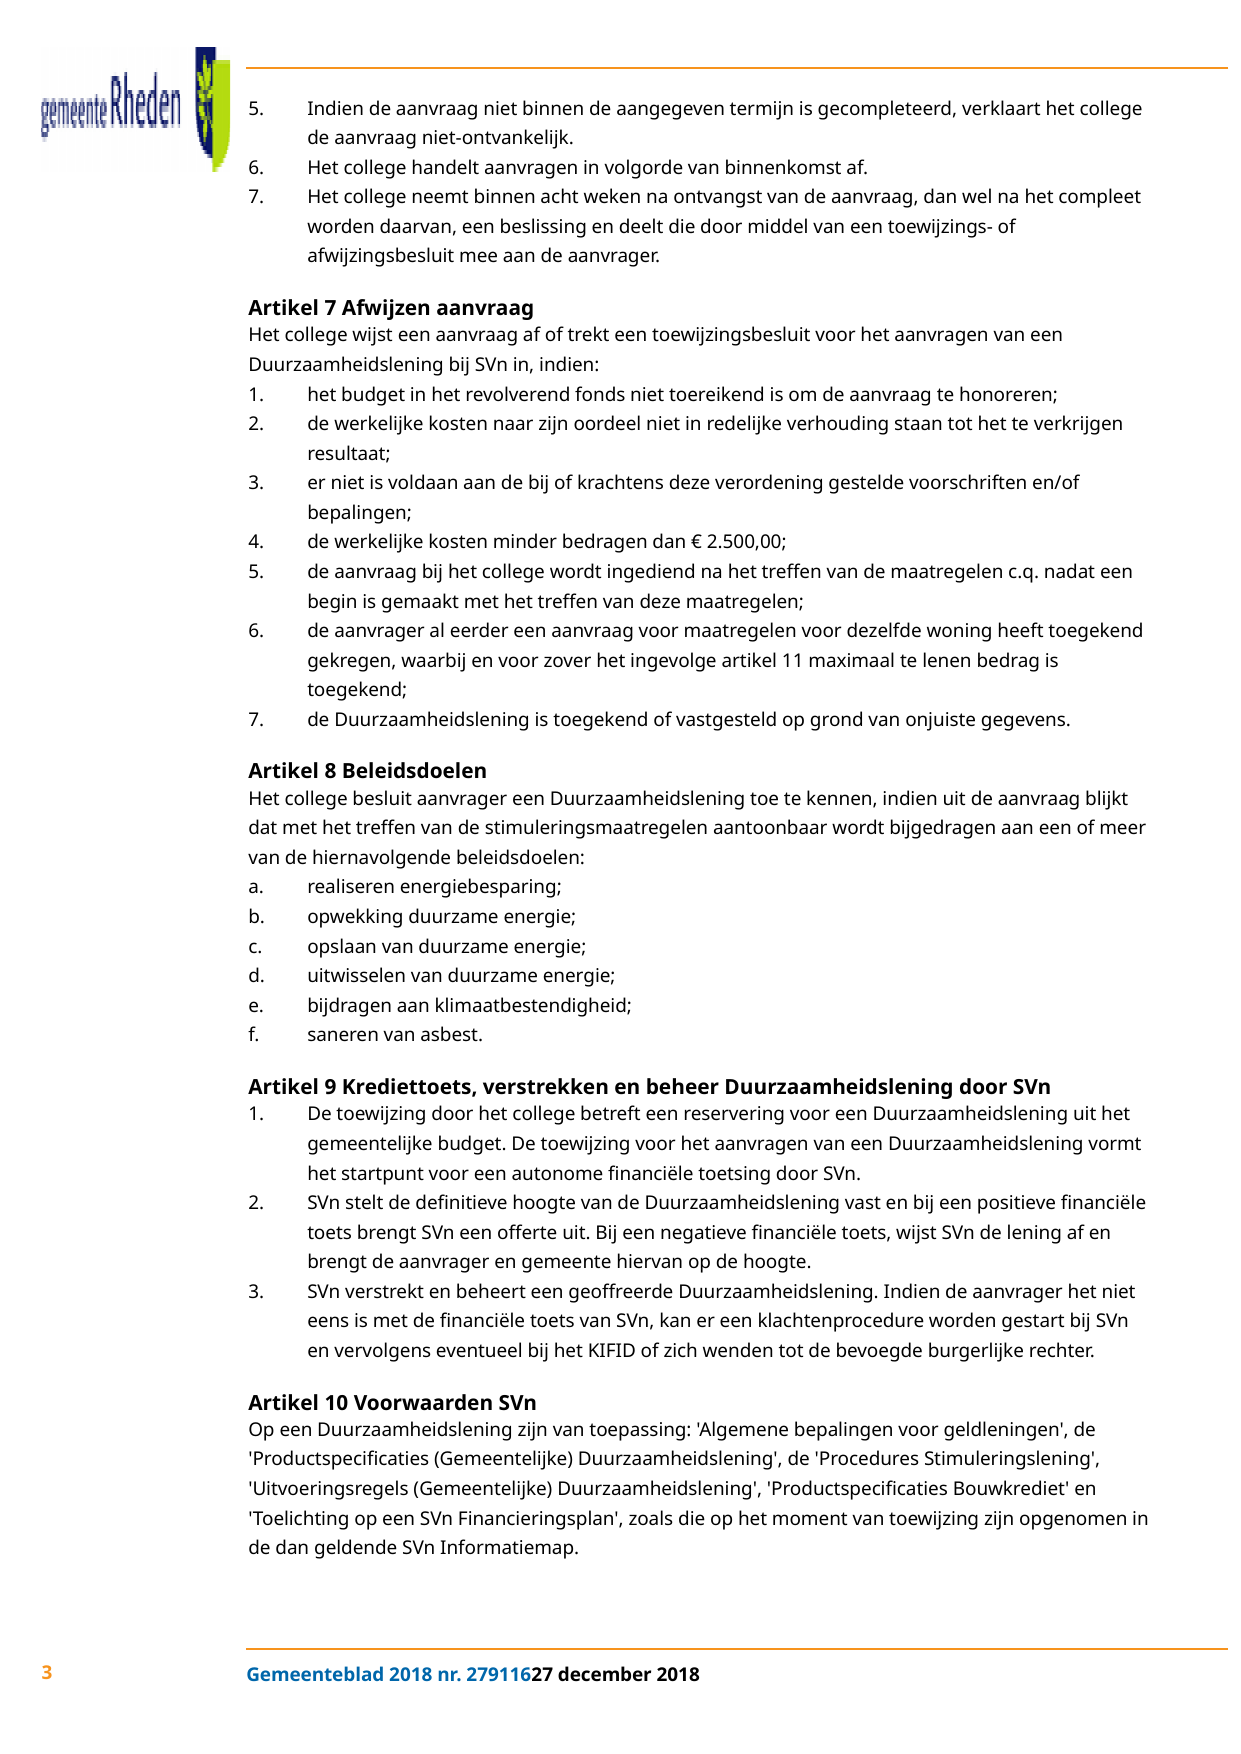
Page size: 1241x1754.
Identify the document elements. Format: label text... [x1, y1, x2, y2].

list realiseren energiebesparing; [248, 874, 1152, 899]
list saneren van asbest. [248, 1022, 1152, 1047]
list Indien de aanvraag niet binnen de aangegeven termijn is gecompleteerd, verklaart het college de aanvraag niet-ontvankelijk. [248, 95, 1152, 150]
list de aanvraag bij het college wordt ingediend na het treffen van de maatregelen c.q. nadat een begin is gemaakt met het treffen van deze maatregelen; [248, 558, 1152, 613]
list bijdragen aan klimaatbestendigheid; [248, 992, 1152, 1018]
list SVn stelt de definitieve hoogte van de Duurzaamheidslening vast en bij een positieve financiële toets brengt SVn een offerte uit. Bij een negatieve financiële toets, wijst SVn de lening af en brengt de aanvrager en gemeente hiervan op de hoogte. [248, 1189, 1152, 1274]
text Artikel 9 Krediettoets, verstrekken en beheer Duurzaamheidslening door SVn [248, 1072, 1152, 1101]
text Het college wijst een aanvraag af of trekt een toewijzingsbesluit voor het aanvragen van een Duurzaamheidslening bij SVn in, indien: [248, 322, 1152, 377]
list opwekking duurzame energie; [248, 903, 1152, 929]
list De toewijzing door het college betreft een reservering voor een Duurzaamheidslening uit het gemeentelijke budget. De toewijzing voor het aanvragen van een Duurzaamheidslening vormt het startpunt voor een autonome financiële toetsing door SVn. [248, 1101, 1152, 1185]
list het budget in het revolverend fonds niet toereikend is om de aanvraag te honoreren; [248, 381, 1152, 406]
text Artikel 7 Afwijzen aanvraag [248, 293, 1152, 322]
list opslaan van duurzame energie; [248, 933, 1152, 959]
picture [41, 47, 231, 172]
text Artikel 10 Voorwaarden SVn [248, 1388, 1152, 1416]
text Het college besluit aanvrager een Duurzaamheidslening toe te kennen, indien uit de aanvraag blijkt dat met het treffen van de stimuleringsmaatregelen aantoonbaar wordt bijgedragen aan een of meer van de hiernavolgende beleidsdoelen: [248, 785, 1152, 870]
list er niet is voldaan aan de bij of krachtens deze verordening gestelde voorschriften en/of bepalingen; [248, 469, 1152, 525]
text Artikel 8 Beleidsdoelen [248, 757, 1152, 785]
list uitwisselen van duurzame energie; [248, 962, 1152, 988]
text Op een Duurzaamheidslening zijn van toepassing: 'Algemene bepalingen voor geldleningen', de 'Productspecificaties (Gemeentelijke) Duurzaamheidslening', de 'Procedures Stimuleringslening', 'Uitvoeringsregels (Gemeentelijke) Duurzaamheidslening', 'Productspecificaties Bouwkrediet' en 'Toelichting op een SVn Financieringsplan', zoals die op het moment van toewijzing zijn opgenomen in de dan geldende SVn Informatiemap. [248, 1416, 1152, 1560]
list SVn verstrekt en beheert een geoffreerde Duurzaamheidslening. Indien de aanvrager het niet eens is met de financiële toets van SVn, kan er een klachtenprocedure worden gestart bij SVn en vervolgens eventueel bij het KIFID of zich wenden tot de bevoegde burgerlijke rechter. [248, 1278, 1152, 1363]
list de aanvrager al eerder een aanvraag voor maatregelen voor dezelfde woning heeft toegekend gekregen, waarbij en voor zover het ingevolge artikel 11 maximaal te lenen bedrag is toegekend; [248, 617, 1152, 702]
list de Duurzaamheidslening is toegekend of vastgesteld op grond van onjuiste gegevens. [248, 706, 1152, 732]
list Het college neemt binnen acht weken na ontvangst van de aanvraag, dan wel na het compleet worden daarvan, een beslissing en deelt die door middel van een toewijzings- of afwijzingsbesluit mee aan de aanvrager. [248, 183, 1152, 268]
list de werkelijke kosten naar zijn oordeel niet in redelijke verhouding staan tot het te verkrijgen resultaat; [248, 410, 1152, 466]
list Het college handelt aanvragen in volgorde van binnenkomst af. [248, 154, 1152, 180]
list de werkelijke kosten minder bedragen dan € 2.500,00; [248, 529, 1152, 554]
